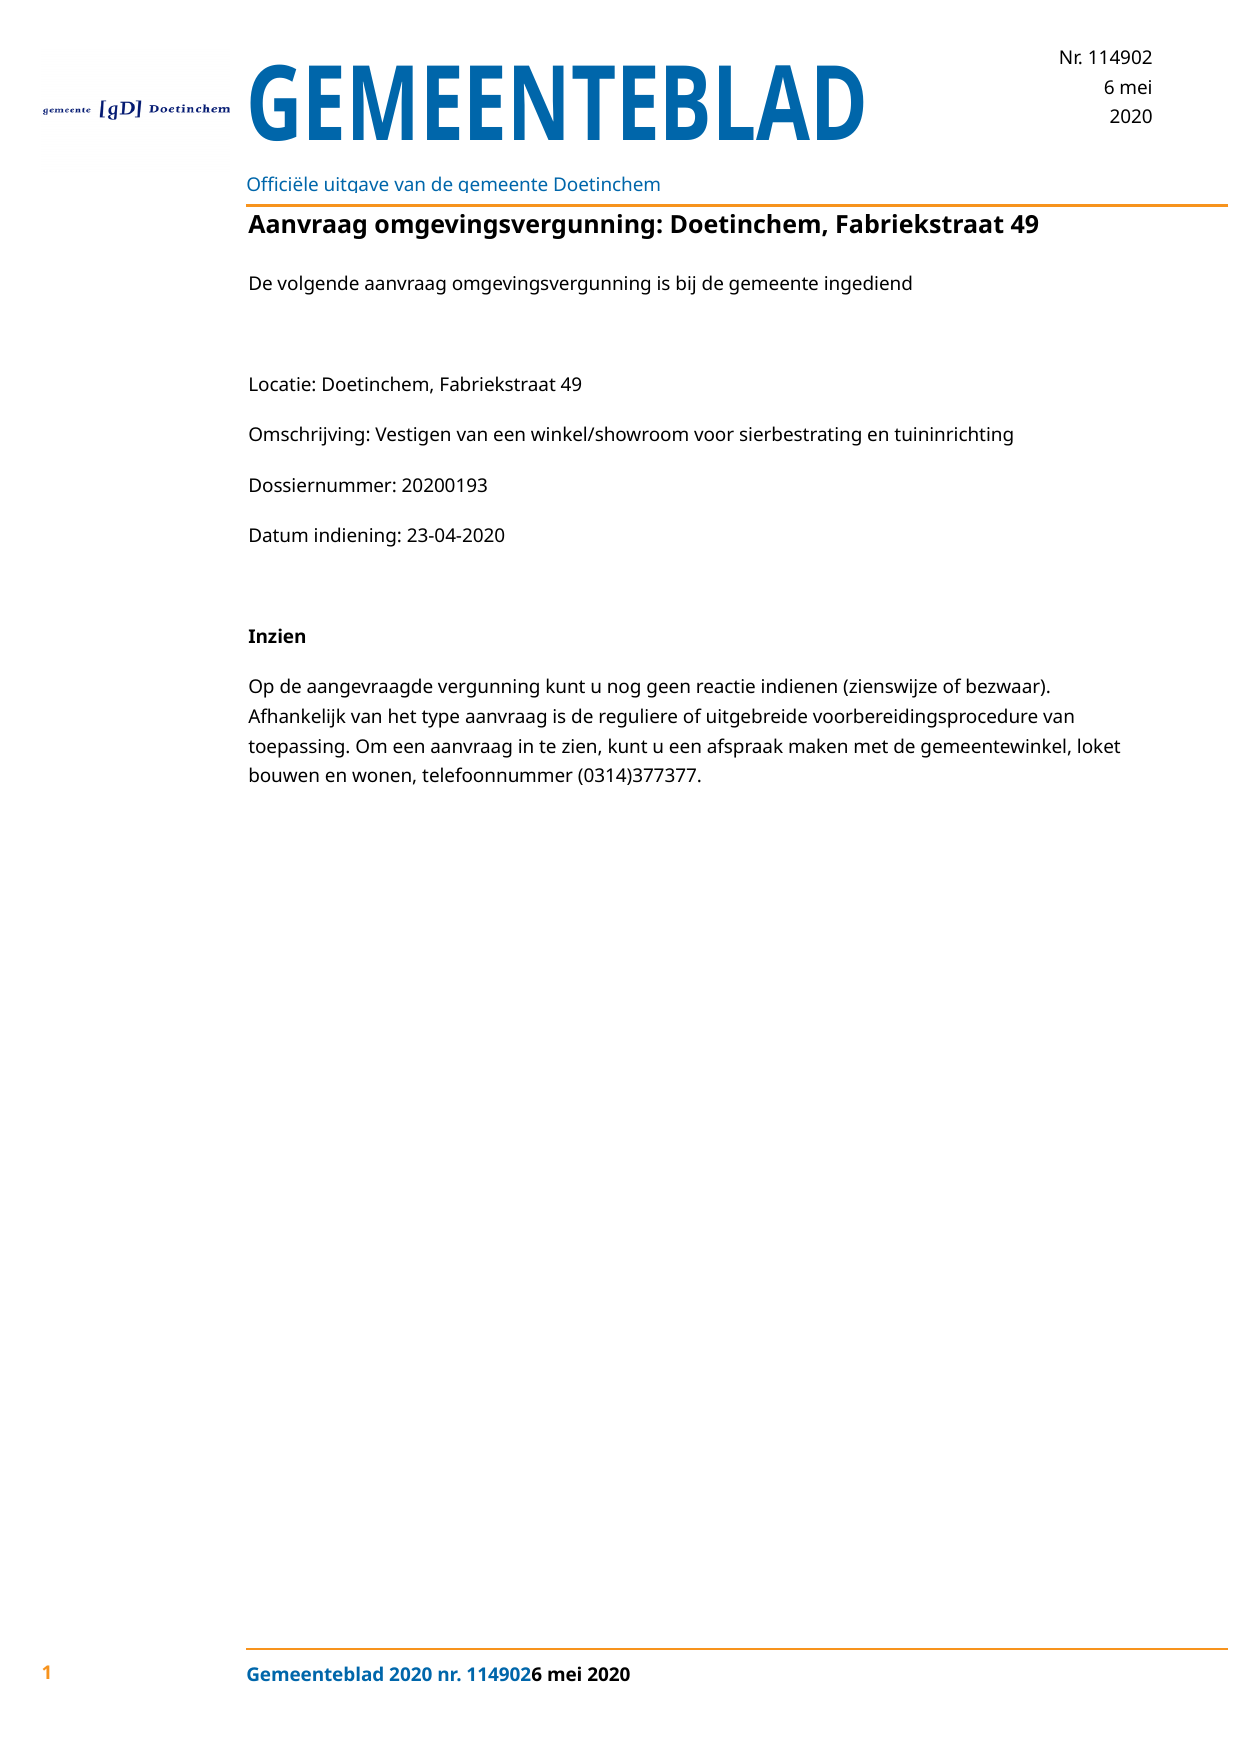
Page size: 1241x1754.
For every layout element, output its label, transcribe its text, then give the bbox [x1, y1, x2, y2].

text Aanvraag omgevingsvergunning: Doetinchem, Fabriekstraat 49 [248, 207, 1152, 241]
text De volgende aanvraag omgevingsvergunning is bij de gemeente ingediend [248, 270, 1152, 296]
text Inzien [248, 623, 1152, 649]
text Dossiernummer: 20200193 [248, 472, 1152, 498]
text Locatie: Doetinchem, Fabriekstraat 49 [248, 371, 1152, 397]
text Omschrijving: Vestigen van een winkel/showroom voor sierbestrating en tuininrichting [248, 422, 1152, 447]
text Datum indiening: 23-04-2020 [248, 522, 1152, 548]
text Op de aangevraagde vergunning kunt u nog geen reactie indienen (zienswijze of bezwaar). Afhankelijk van het type aanvraag is de reguliere of uitgebreide voorbereidingsprocedure van toepassing. Om een aanvraag in te zien, kunt u een afspraak maken met de gemeentewinkel, loket bouwen en wonen, telefoonnummer (0314)377377. [248, 674, 1152, 788]
picture [41, 47, 231, 172]
